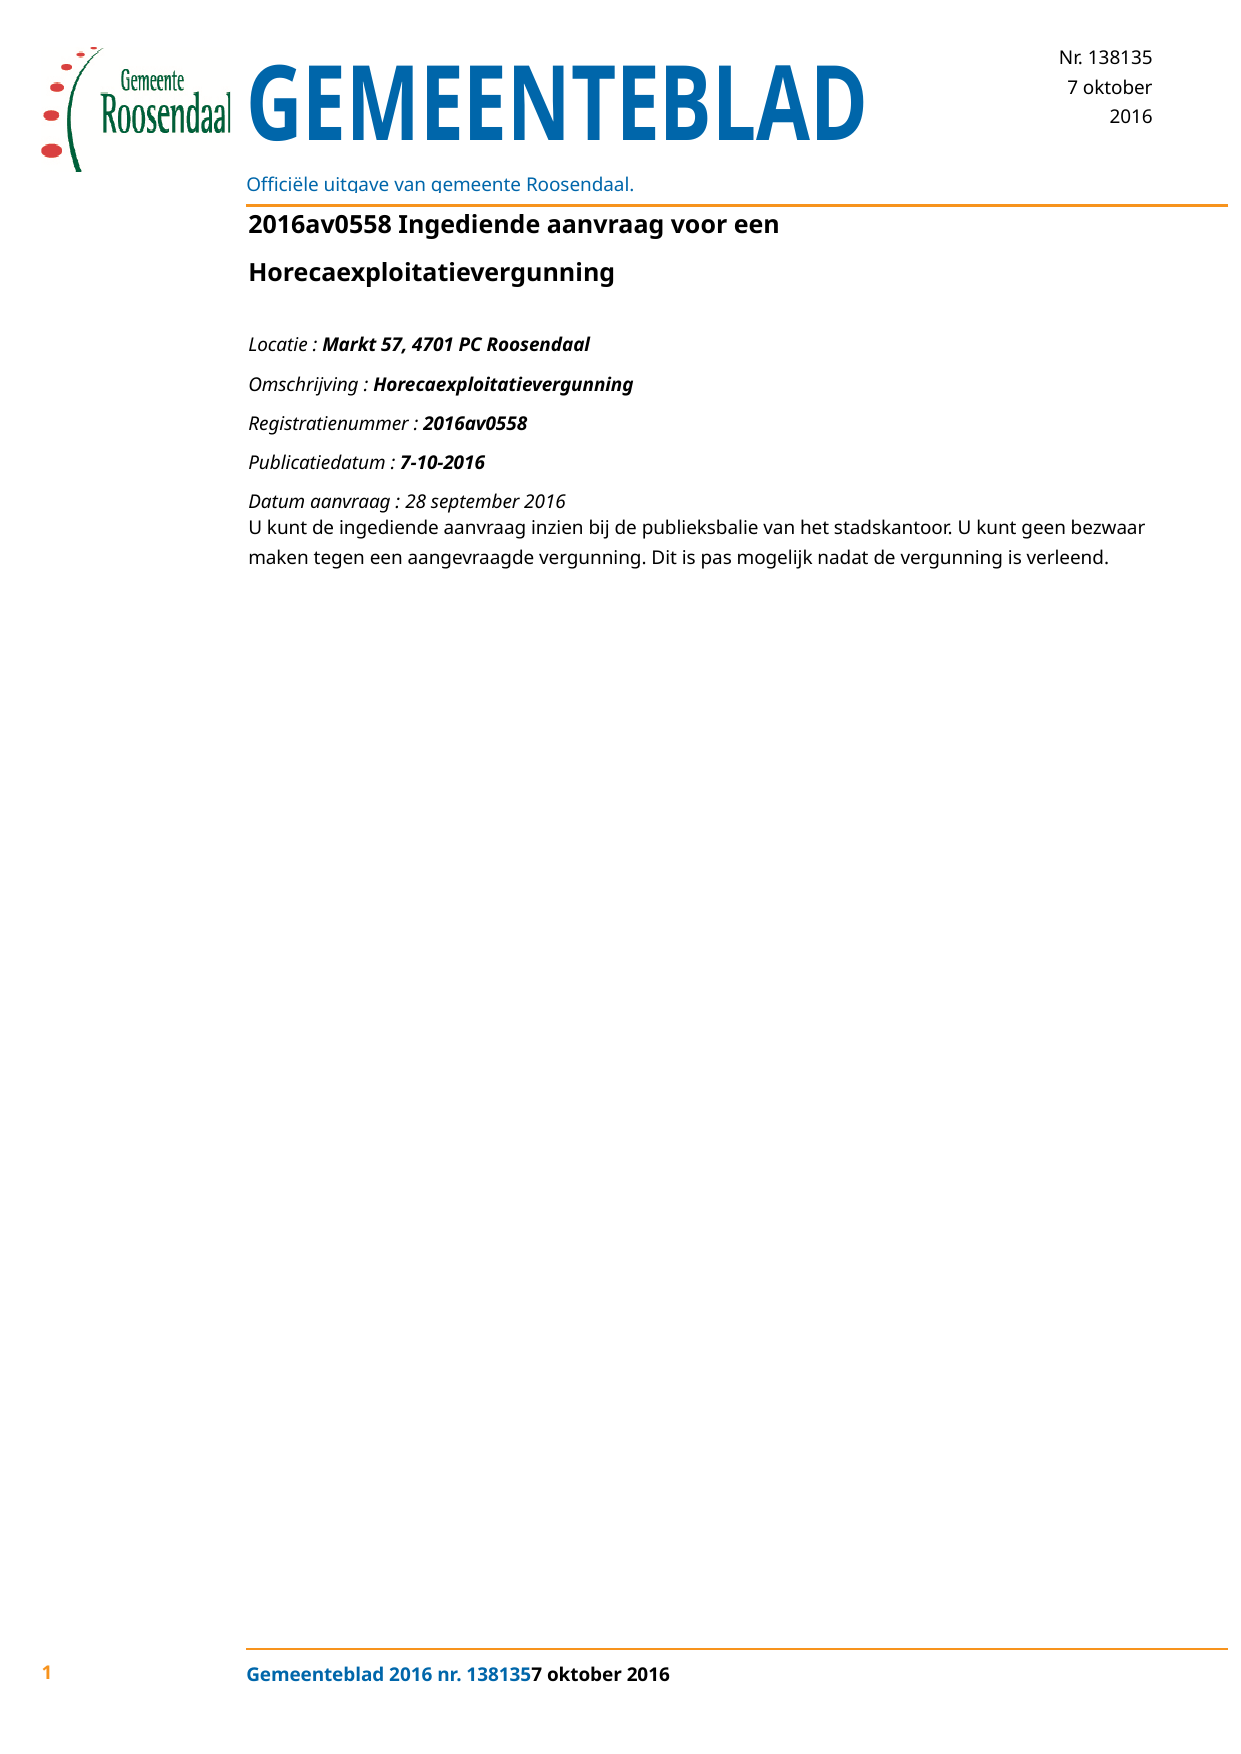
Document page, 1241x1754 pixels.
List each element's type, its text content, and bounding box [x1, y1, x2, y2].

text Omschrijving : Horecaexploitatievergunning [248, 371, 1152, 396]
text Registratienummer : 2016av0558 [248, 410, 1152, 436]
picture [41, 47, 231, 172]
text 2016av0558 Ingediende aanvraag voor een Horecaexploitatievergunning [248, 207, 1152, 288]
text Publicatiedatum : 7-10-2016 [248, 449, 1152, 475]
text Datum aanvraag : 28 september 2016 [248, 488, 1152, 514]
text U kunt de ingediende aanvraag inzien bij de publieksbalie van het stadskantoor. U kunt geen bezwaar maken tegen een aangevraagde vergunning. Dit is pas mogelijk nadat de vergunning is verleend. [248, 514, 1152, 569]
text Locatie : Markt 57, 4701 PC Roosendaal [248, 331, 1152, 357]
